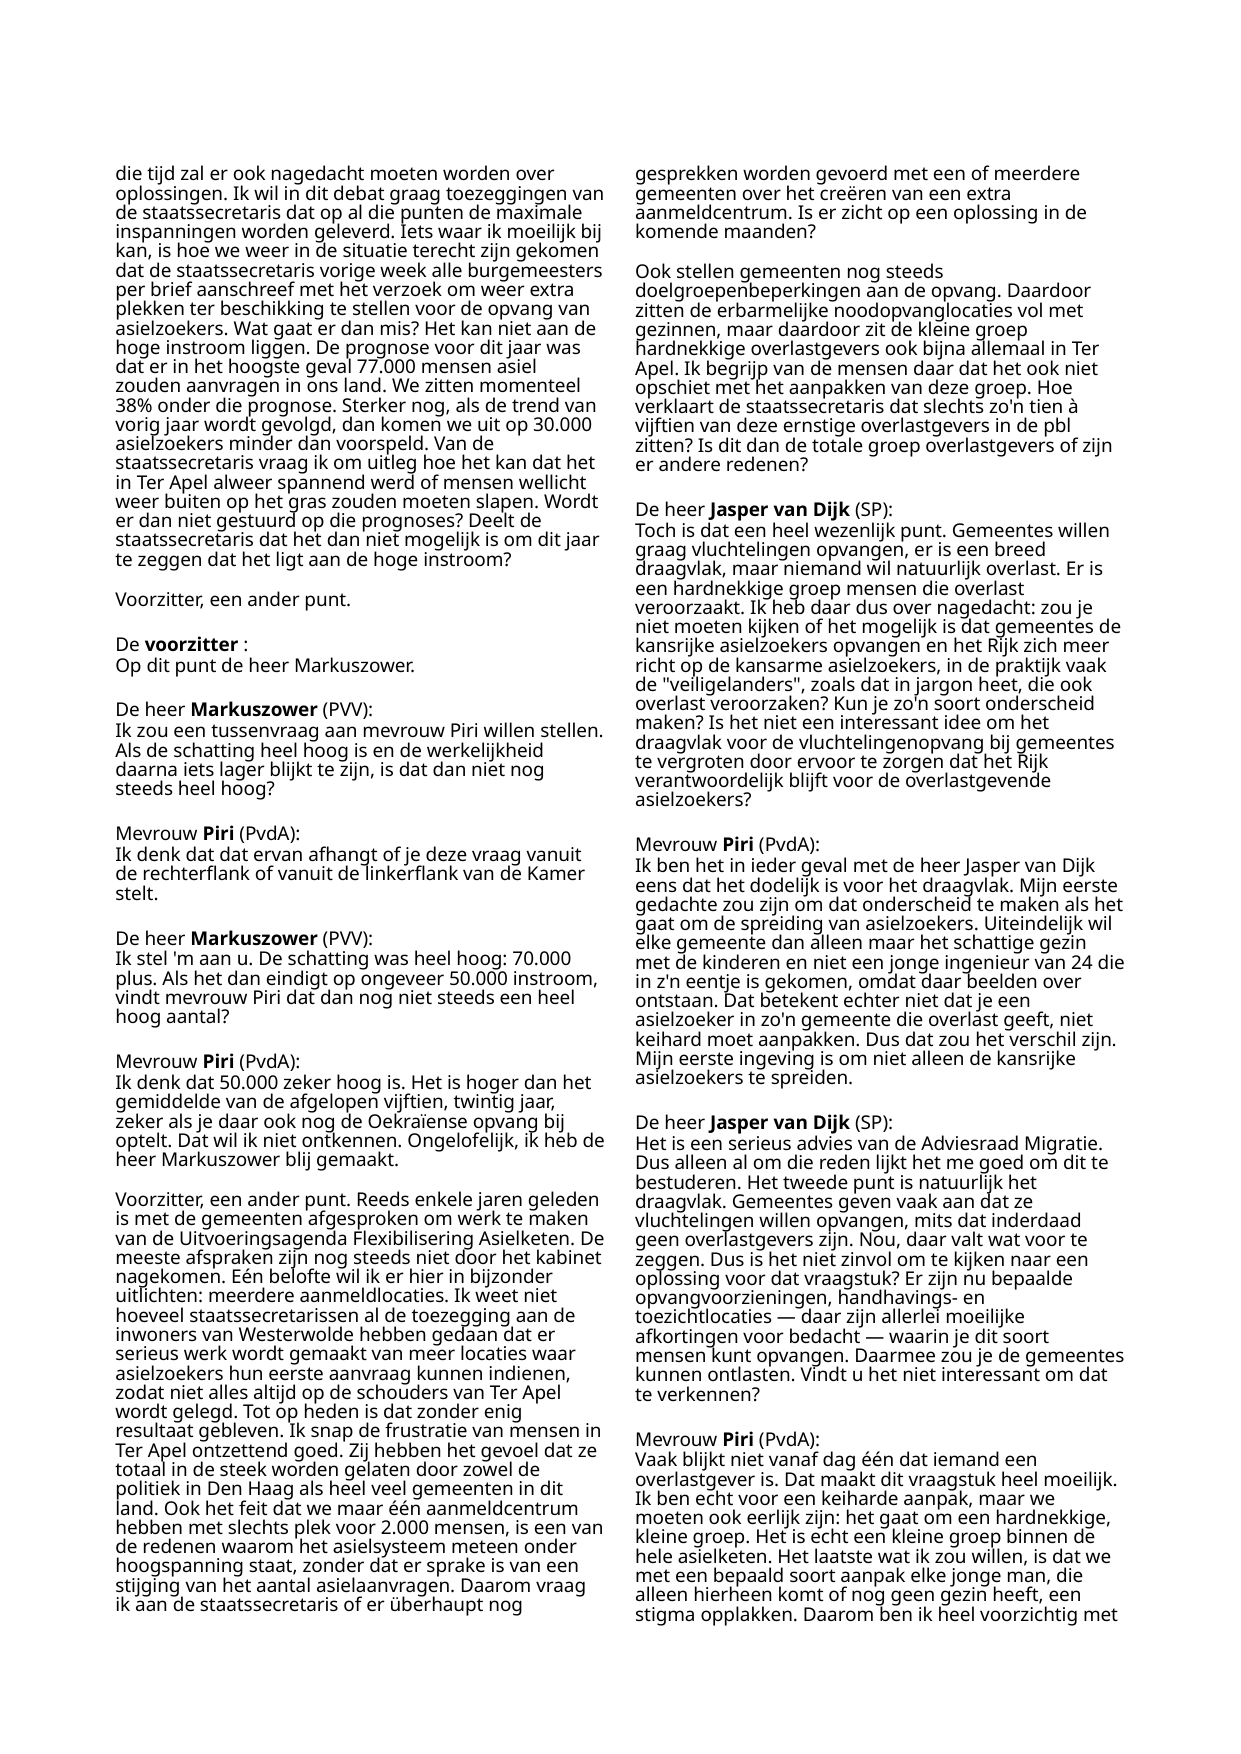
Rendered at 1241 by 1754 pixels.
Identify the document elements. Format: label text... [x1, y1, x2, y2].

text Voorzitter, een ander punt. [115, 591, 605, 610]
text De voorzitter : [115, 631, 605, 657]
text Mevrouw Piri (PvdA): [115, 1048, 605, 1074]
text Toch is dat een heel wezenlijk punt. Gemeentes willen graag vluchtelingen opvangen, er is een breed draagvlak, maar niemand wil natuurlijk overlast. Er is een hardnekkige groep mensen die overlast veroorzaakt. Ik heb daar dus over nagedacht: zou je niet moeten kijken of het mogelijk is dat gemeentes de kansrijke asielzoekers opvangen en het Rijk zich meer richt op de kansarme asielzoekers, in de praktijk vaak de "veiligelanders", zoals dat in jargon heet, die ook overlast veroorzaken? Kun je zo'n soort onderscheid maken? Is het niet een interessant idee om het draagvlak voor de vluchtelingenopvang bij gemeentes te vergroten door ervoor te zorgen dat het Rijk verantwoordelijk blijft voor de overlastgevende asielzoekers? [635, 522, 1125, 811]
text Het is een serieus advies van de Adviesraad Migratie. Dus alleen al om die reden lijkt het me goed om dit te bestuderen. Het tweede punt is natuurlijk het draagvlak. Gemeentes geven vaak aan dat ze vluchtelingen willen opvangen, mits dat inderdaad geen overlastgevers zijn. Nou, daar valt wat voor te zeggen. Dus is het niet zinvol om te kijken naar een oplossing voor dat vraagstuk? Er zijn nu bepaalde opvangvoorzieningen, handhavings- en toezichtlocaties — daar zijn allerlei moeilijke afkortingen voor bedacht — waarin je dit soort mensen kunt opvangen. Daarmee zou je de gemeentes kunnen ontlasten. Vindt u het niet interessant om dat te verkennen? [635, 1135, 1125, 1405]
text Mevrouw Piri (PvdA): [635, 832, 1125, 857]
text De heer Jasper van Dijk (SP): [635, 496, 1125, 522]
text Ik denk dat 50.000 zeker hoog is. Het is hoger dan het gemiddelde van de afgelopen vijftien, twintig jaar, zeker als je daar ook nog de Oekraïense opvang bij optelt. Dat wil ik niet ontkennen. Ongelofelijk, ik heb de heer Markuszower blij gemaakt. [115, 1074, 605, 1170]
text Ook stellen gemeenten nog steeds doelgroepenbeperkingen aan de opvang. Daardoor zitten de erbarmelijke noodopvanglocaties vol met gezinnen, maar daardoor zit de kleine groep hardnekkige overlastgevers ook bijna allemaal in Ter Apel. Ik begrijp van de mensen daar dat het ook niet opschiet met het aanpakken van deze groep. Hoe verklaart de staatssecretaris dat slechts zo'n tien à vijftien van deze ernstige overlastgevers in de pbl zitten? Is dit dan de totale groep overlastgevers of zijn er andere redenen? [635, 263, 1125, 475]
text Mevrouw Piri (PvdA): [635, 1426, 1125, 1451]
text Ik ben het in ieder geval met de heer Jasper van Dijk eens dat het dodelijk is voor het draagvlak. Mijn eerste gedachte zou zijn om dat onderscheid te maken als het gaat om de spreiding van asielzoekers. Uiteindelijk wil elke gemeente dan alleen maar het schattige gezin met de kinderen en niet een jonge ingenieur van 24 die in z'n eentje is gekomen, omdat daar beelden over ontstaan. Dat betekent echter niet dat je een asielzoeker in zo'n gemeente die overlast geeft, niet keihard moet aanpakken. Dus dat zou het verschil zijn. Mijn eerste ingeving is om niet alleen de kansrijke asielzoekers te spreiden. [635, 857, 1125, 1088]
text gesprekken worden gevoerd met een of meerdere gemeenten over het creëren van een extra aanmeldcentrum. Is er zicht op een oplossing in de komende maanden? [635, 165, 1125, 242]
text De heer Markuszower (PVV): [115, 697, 605, 722]
text De heer Markuszower (PVV): [115, 925, 605, 950]
text Op dit punt de heer Markuszower. [115, 657, 605, 676]
text Vaak blijkt niet vanaf dag één dat iemand een overlastgever is. Dat maakt dit vraagstuk heel moeilijk. Ik ben echt voor een keiharde aanpak, maar we moeten ook eerlijk zijn: het gaat om een hardnekkige, kleine groep. Het is echt een kleine groep binnen de hele asielketen. Het laatste wat ik zou willen, is dat we met een bepaald soort aanpak elke jonge man, die alleen hierheen komt of nog geen gezin heeft, een stigma opplakken. Daarom ben ik heel voorzichtig met [635, 1451, 1125, 1625]
text Ik denk dat dat ervan afhangt of je deze vraag vanuit de rechterflank of vanuit de linkerflank van de Kamer stelt. [115, 846, 605, 904]
text Ik zou een tussenvraag aan mevrouw Piri willen stellen. Als de schatting heel hoog is en de werkelijkheid daarna iets lager blijkt te zijn, is dat dan niet nog steeds heel hoog? [115, 722, 605, 799]
text die tijd zal er ook nagedacht moeten worden over oplossingen. Ik wil in dit debat graag toezeggingen van de staatssecretaris dat op al die punten de maximale inspanningen worden geleverd. Iets waar ik moeilijk bij kan, is hoe we weer in de situatie terecht zijn gekomen dat de staatssecretaris vorige week alle burgemeesters per brief aanschreef met het verzoek om weer extra plekken ter beschikking te stellen voor de opvang van asielzoekers. Wat gaat er dan mis? Het kan niet aan de hoge instroom liggen. De prognose voor dit jaar was dat er in het hoogste geval 77.000 mensen asiel zouden aanvragen in ons land. We zitten momenteel 38% onder die prognose. Sterker nog, als de trend van vorig jaar wordt gevolgd, dan komen we uit op 30.000 asielzoekers minder dan voorspeld. Van de staatssecretaris vraag ik om uitleg hoe het kan dat het in Ter Apel alweer spannend werd of mensen wellicht weer buiten op het gras zouden moeten slapen. Wordt er dan niet gestuurd op die prognoses? Deelt de staatssecretaris dat het dan niet mogelijk is om dit jaar te zeggen dat het ligt aan de hoge instroom? [115, 165, 605, 570]
text Voorzitter, een ander punt. Reeds enkele jaren geleden is met de gemeenten afgesproken om werk te maken van de Uitvoeringsagenda Flexibilisering Asielketen. De meeste afspraken zijn nog steeds niet door het kabinet nagekomen. Eén belofte wil ik er hier in bijzonder uitlichten: meerdere aanmeldlocaties. Ik weet niet hoeveel staatssecretarissen al de toezegging aan de inwoners van Westerwolde hebben gedaan dat er serieus werk wordt gemaakt van meer locaties waar asielzoekers hun eerste aanvraag kunnen indienen, zodat niet alles altijd op de schouders van Ter Apel wordt gelegd. Tot op heden is dat zonder enig resultaat gebleven. Ik snap de frustratie van mensen in Ter Apel ontzettend goed. Zij hebben het gevoel dat ze totaal in de steek worden gelaten door zowel de politiek in Den Haag als heel veel gemeenten in dit land. Ook het feit dat we maar één aanmeldcentrum hebben met slechts plek voor 2.000 mensen, is een van de redenen waarom het asielsysteem meteen onder hoogspanning staat, zonder dat er sprake is van een stijging van het aantal asielaanvragen. Daarom vraag ik aan de staatssecretaris of er überhaupt nog [115, 1191, 605, 1615]
text De heer Jasper van Dijk (SP): [635, 1109, 1125, 1135]
text Mevrouw Piri (PvdA): [115, 820, 605, 846]
text Ik stel 'm aan u. De schatting was heel hoog: 70.000 plus. Als het dan eindigt op ongeveer 50.000 instroom, vindt mevrouw Piri dat dan nog niet steeds een heel hoog aantal? [115, 950, 605, 1027]
